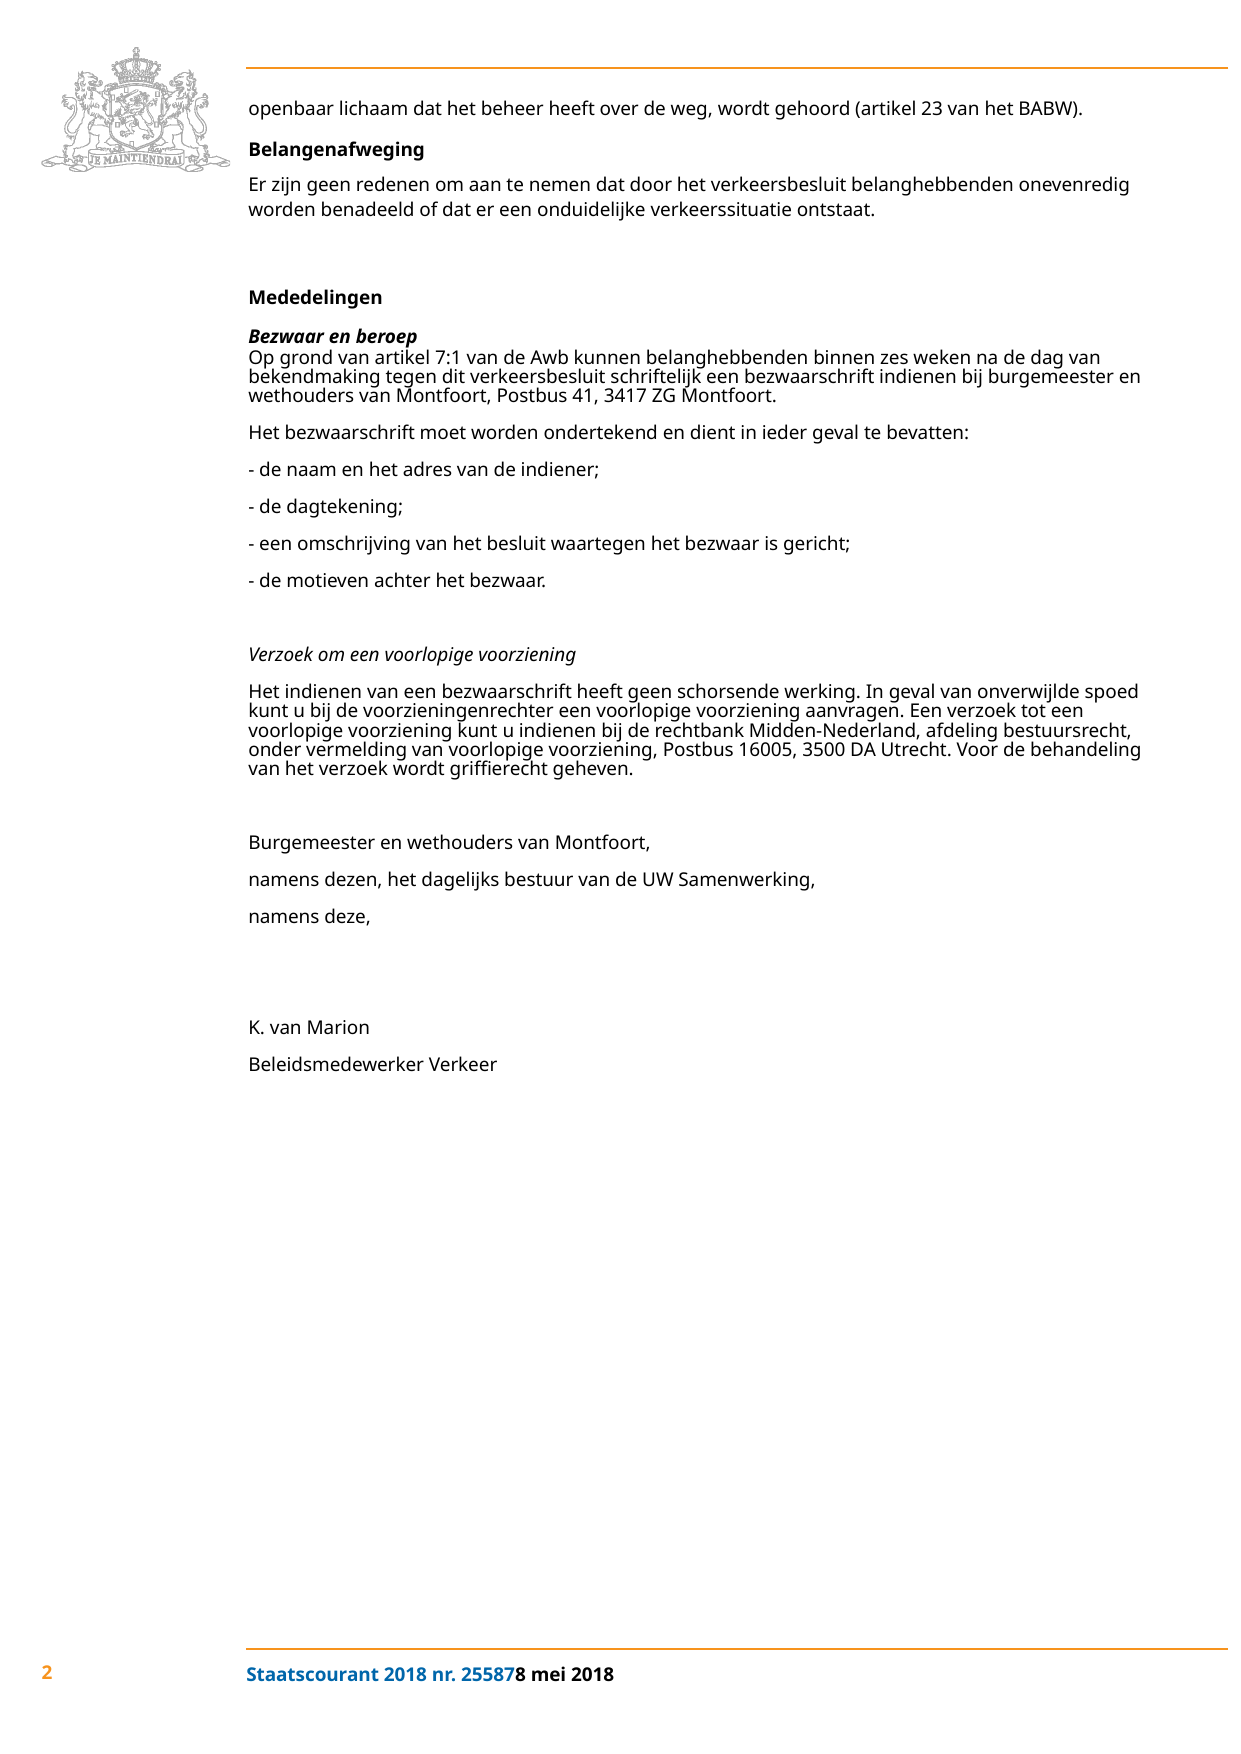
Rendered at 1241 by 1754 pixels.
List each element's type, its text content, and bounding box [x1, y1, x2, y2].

text - de naam en het adres van de indiener; [248, 461, 1152, 481]
text Belangenafweging [248, 137, 1152, 162]
text Het indienen van een bezwaarschrift heeft geen schorsende werking. In geval van onverwijlde spoed kunt u bij de voorzieningenrechter een voorlopige voorziening aanvragen. Een verzoek tot een voorlopige voorziening kunt u indienen bij de rechtbank Midden-Nederland, afdeling bestuursrecht, onder vermelding van voorlopige voorziening, Postbus 16005, 3500 DA Utrecht. Voor de behandeling van het verzoek wordt griffierecht geheven. [248, 683, 1152, 779]
text Mededelingen [248, 284, 1152, 309]
text openbaar lichaam dat het beheer heeft over de weg, wordt gehoord (artikel 23 van het BABW). [248, 95, 1152, 121]
text Verzoek om een voorlopige voorziening [248, 646, 1152, 666]
text Burgemeester en wethouders van Montfoort, [248, 834, 1152, 853]
text Er zijn geen redenen om aan te nemen dat door het verkeersbesluit belanghebbenden onevenredig worden benadeeld of dat er een onduidelijke verkeerssituatie ontstaat. [248, 171, 1152, 222]
text namens deze, [248, 908, 1152, 927]
text Het bezwaarschrift moet worden ondertekend en dient in ieder geval te bevatten: [248, 424, 1152, 444]
text Beleidsmedewerker Verkeer [248, 1056, 1152, 1075]
text Bezwaar en beroep [248, 323, 1152, 349]
text Op grond van artikel 7:1 van de Awb kunnen belanghebbenden binnen zes weken na de dag van bekendmaking tegen dit verkeersbesluit schriftelijk een bezwaarschrift indienen bij burgemeester en wethouders van Montfoort, Postbus 41, 3417 ZG Montfoort. [248, 349, 1152, 407]
text - de motieven achter het bezwaar. [248, 572, 1152, 592]
text - de dagtekening; [248, 498, 1152, 518]
text K. van Marion [248, 1019, 1152, 1038]
text namens dezen, het dagelijks bestuur van de UW Samenwerking, [248, 871, 1152, 891]
picture [41, 47, 231, 172]
text - een omschrijving van het besluit waartegen het bezwaar is gericht; [248, 535, 1152, 554]
